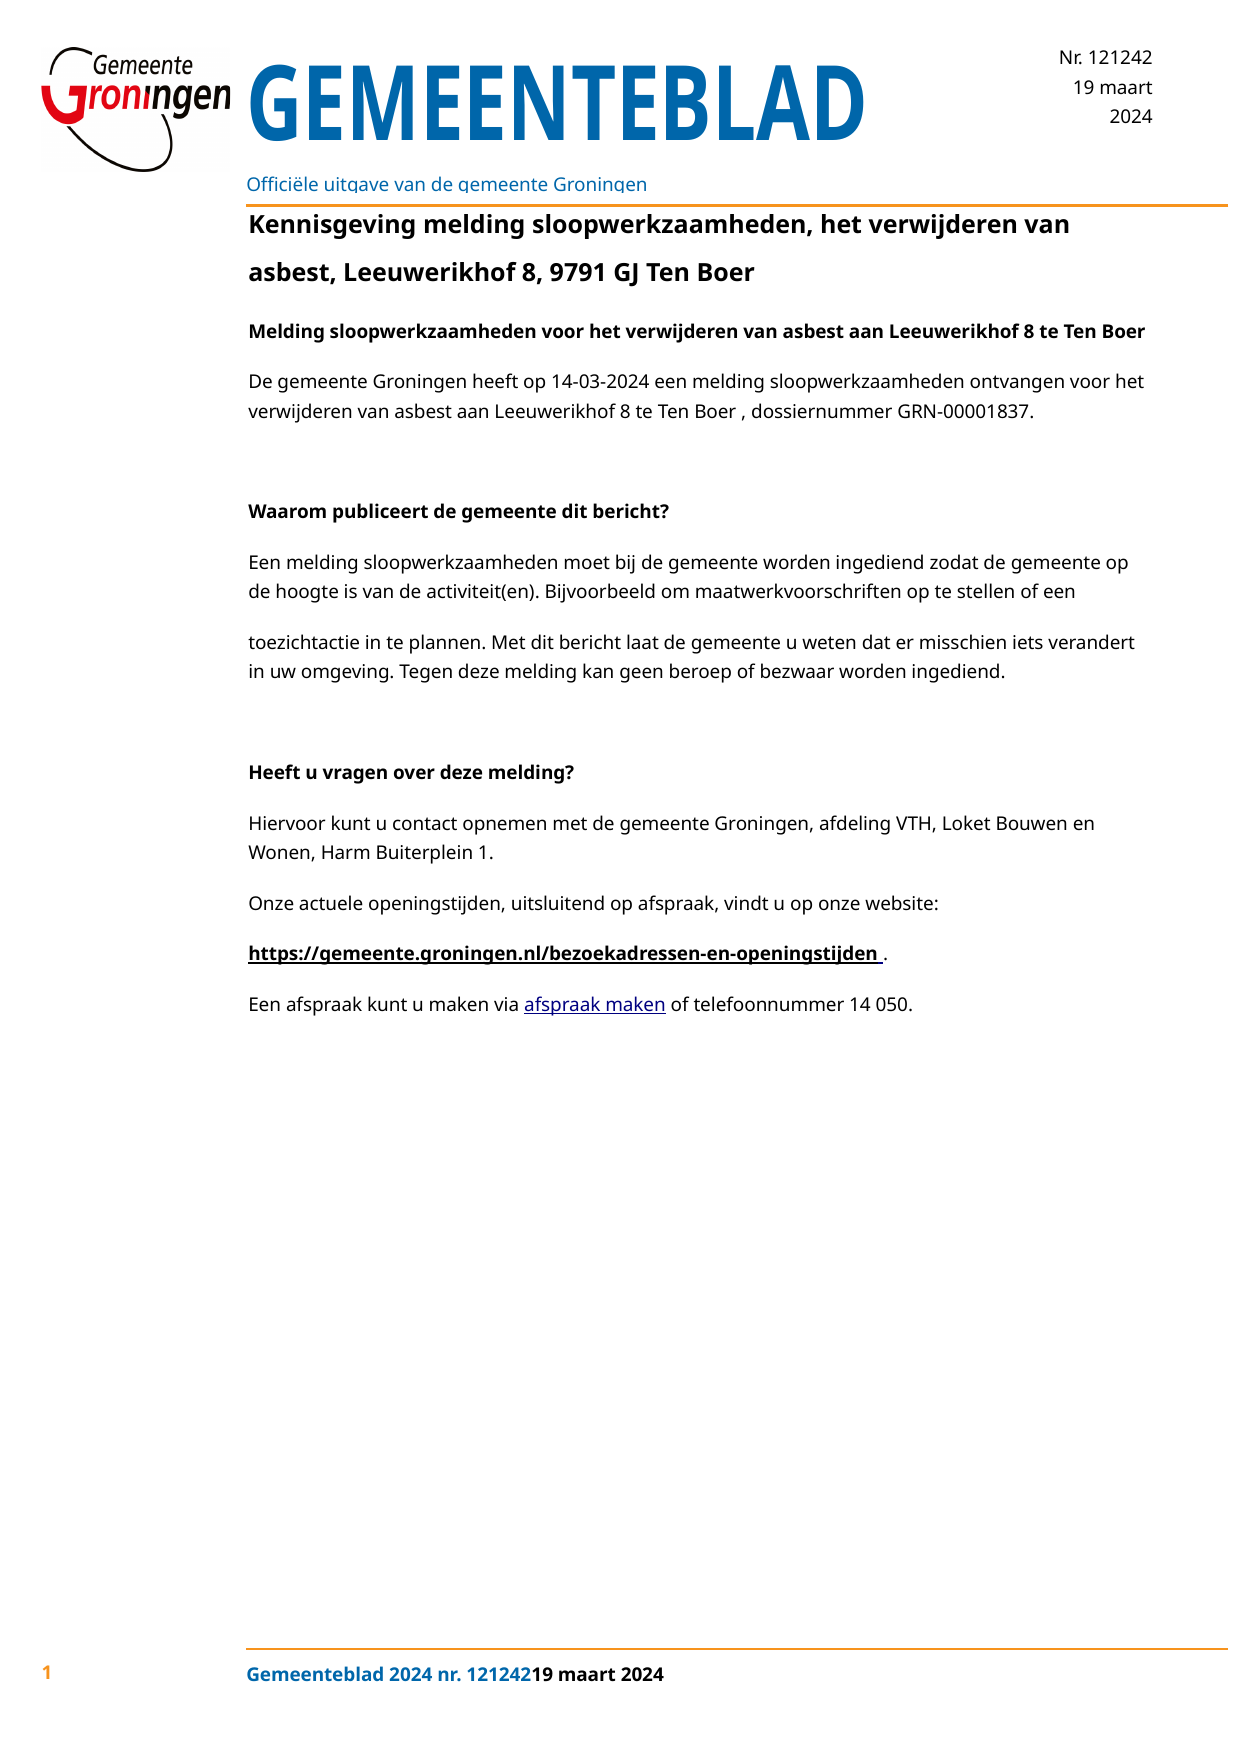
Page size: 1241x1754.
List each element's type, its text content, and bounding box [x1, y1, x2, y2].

text Kennisgeving melding sloopwerkzaamheden, het verwijderen van asbest, Leeuwerikhof 8, 9791 GJ Ten Boer [248, 207, 1152, 288]
text Onze actuele openingstijden, uitsluitend op afspraak, vindt u op onze website: [248, 890, 1152, 916]
text Melding sloopwerkzaamheden voor het verwijderen van asbest aan Leeuwerikhof 8 te Ten Boer [248, 318, 1152, 344]
text https://gemeente.groningen.nl/bezoekadressen-en-openingstijden . [248, 940, 1152, 966]
text De gemeente Groningen heeft op 14-03-2024 een melding sloopwerkzaamheden ontvangen voor het verwijderen van asbest aan Leeuwerikhof 8 te Ten Boer , dossiernummer GRN-00001837. [248, 368, 1152, 424]
text toezichtactie in te plannen. Met dit bericht laat de gemeente u weten dat er misschien iets verandert in uw omgeving. Tegen deze melding kan geen beroep of bezwaar worden ingediend. [248, 629, 1152, 684]
picture [41, 47, 231, 172]
text Hiervoor kunt u contact opnemen met de gemeente Groningen, afdeling VTH, Loket Bouwen en Wonen, Harm Buiterplein 1. [248, 810, 1152, 865]
text Een melding sloopwerkzaamheden moet bij de gemeente worden ingediend zodat de gemeente op de hoogte is van de activiteit(en). Bijvoorbeeld om maatwerkvoorschriften op te stellen of een [248, 549, 1152, 604]
text Heeft u vragen over deze melding? [248, 759, 1152, 785]
text Waarom publiceert de gemeente dit bericht? [248, 499, 1152, 524]
text Een afspraak kunt u maken via afspraak maken of telefoonnummer 14 050. [248, 991, 1152, 1017]
